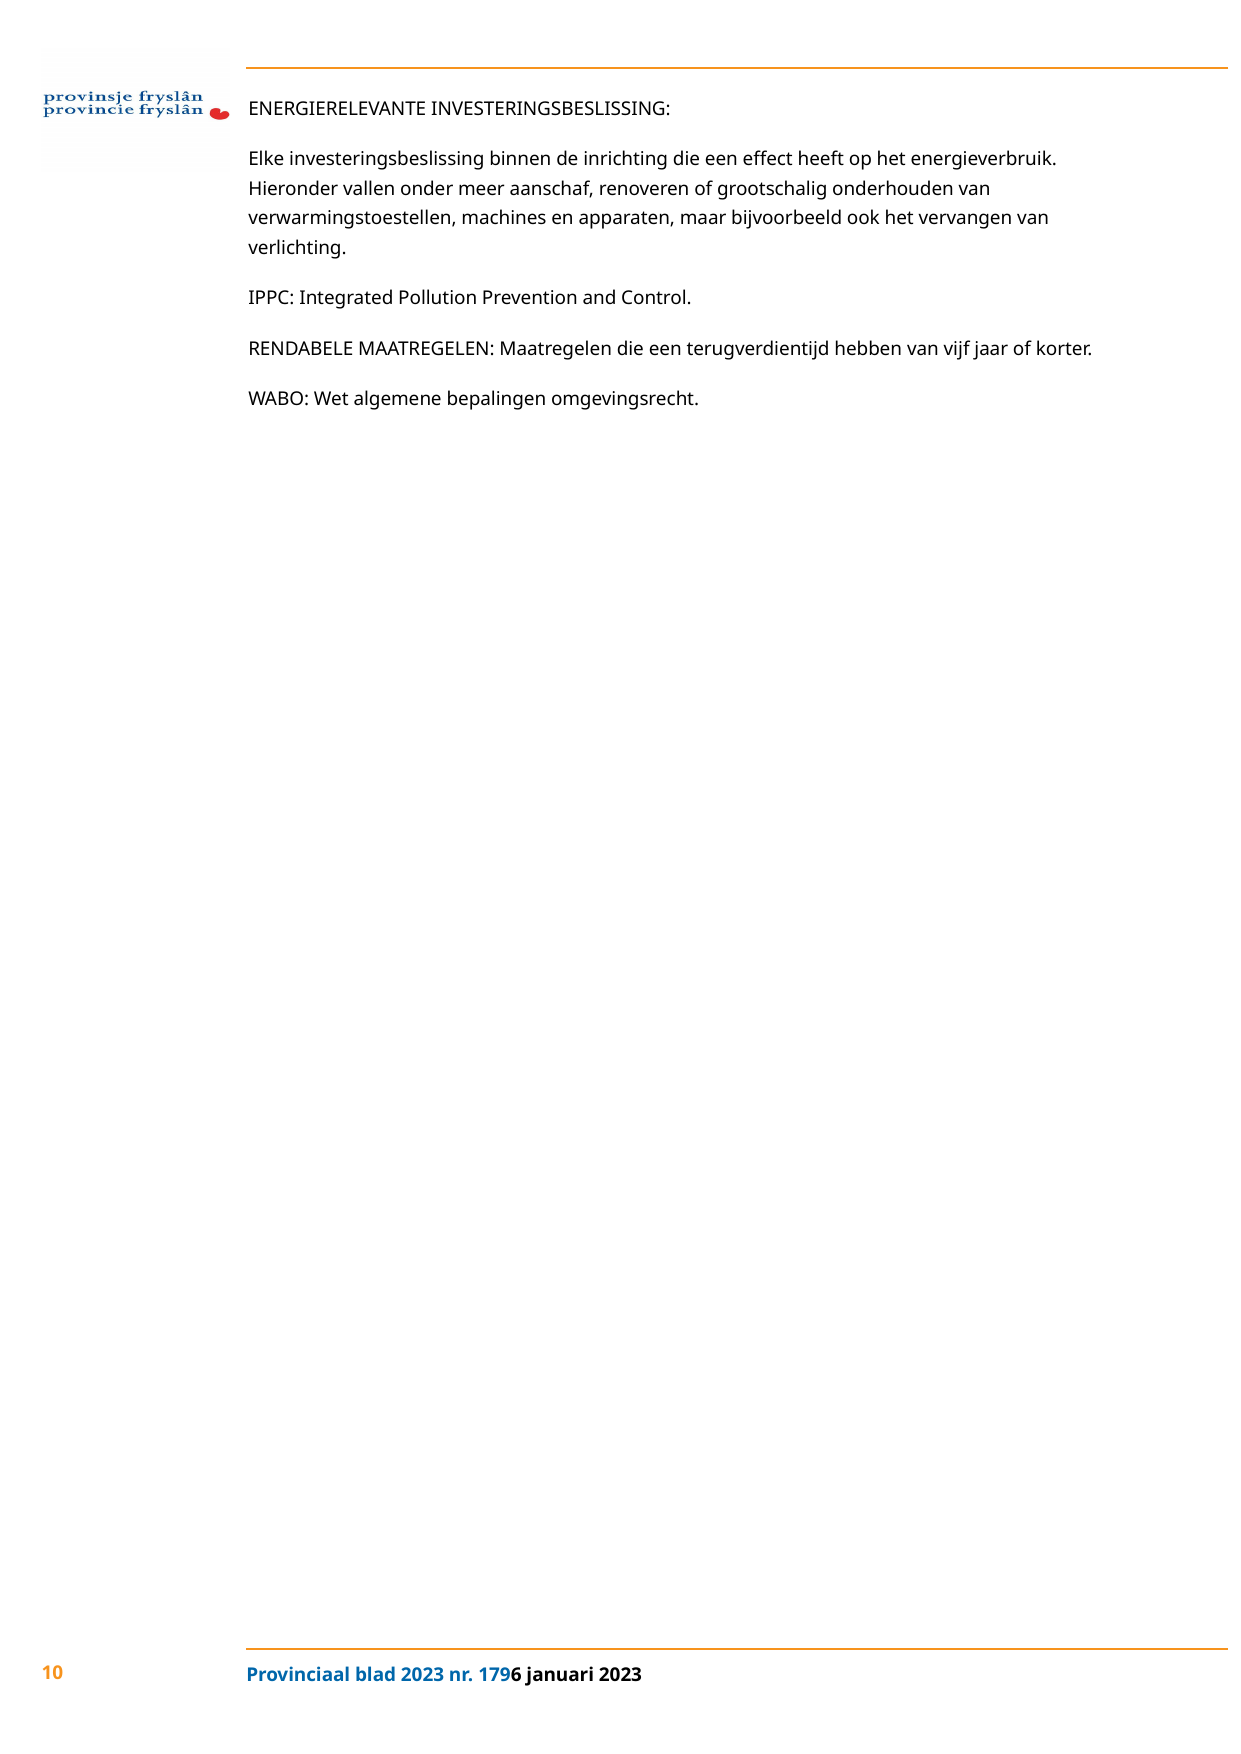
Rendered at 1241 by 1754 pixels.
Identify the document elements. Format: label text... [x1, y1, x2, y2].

text Elke investeringsbeslissing binnen de inrichting die een effect heeft op het energieverbruik. Hieronder vallen onder meer aanschaf, renoveren of grootschalig onderhouden van verwarmingstoestellen, machines en apparaten, maar bijvoorbeeld ook het vervangen van verlichting. [248, 145, 1152, 260]
text RENDABELE MAATREGELEN: Maatregelen die een terugverdientijd hebben van vijf jaar of korter. [248, 335, 1152, 361]
text ENERGIERELEVANTE INVESTERINGSBESLISSING: [248, 95, 1152, 121]
picture [41, 47, 231, 172]
text IPPC: Integrated Pollution Prevention and Control. [248, 284, 1152, 310]
text WABO: Wet algemene bepalingen omgevingsrecht. [248, 385, 1152, 411]
